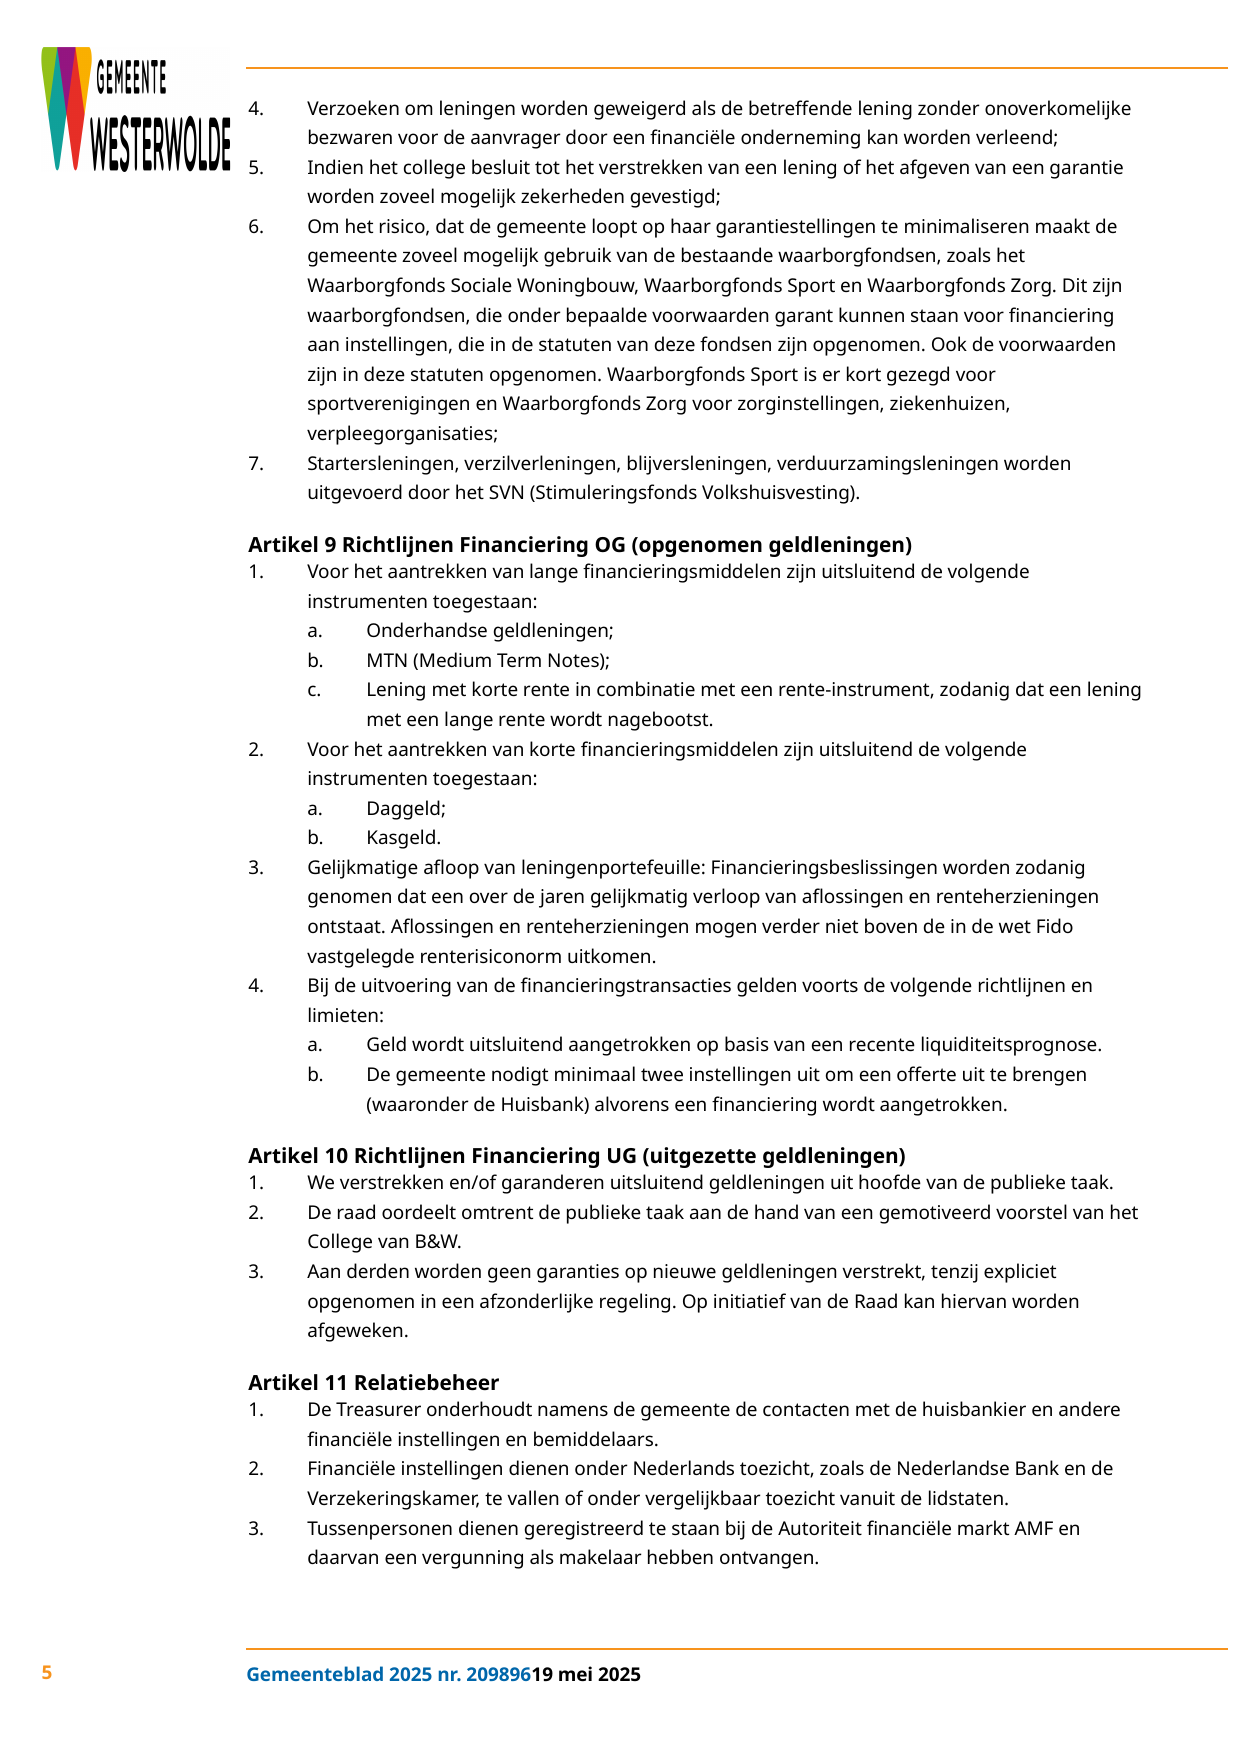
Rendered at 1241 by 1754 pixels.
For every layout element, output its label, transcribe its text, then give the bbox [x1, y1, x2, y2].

text Artikel 11 Relatiebeheer [248, 1368, 1152, 1396]
list Daggeld; [307, 795, 1152, 821]
text Artikel 9 Richtlijnen Financiering OG (opgenomen geldleningen) [248, 530, 1152, 558]
list MTN (Medium Term Notes); [307, 647, 1152, 673]
list Voor het aantrekken van lange financieringsmiddelen zijn uitsluitend de volgende instrumenten toegestaan: [248, 558, 1152, 613]
list Indien het college besluit tot het verstrekken van een lening of het afgeven van een garantie worden zoveel mogelijk zekerheden gevestigd; [248, 154, 1152, 209]
list Financiële instellingen dienen onder Nederlands toezicht, zoals de Nederlandse Bank en de Verzekeringskamer, te vallen of onder vergelijkbaar toezicht vanuit de lidstaten. [248, 1456, 1152, 1511]
list Gelijkmatige afloop van leningenportefeuille: Financieringsbeslissingen worden zodanig genomen dat een over de jaren gelijkmatig verloop van aflossingen en renteherzieningen ontstaat. Aflossingen en renteherzieningen mogen verder niet boven de in de wet Fido vastgelegde renterisiconorm uitkomen. [248, 854, 1152, 968]
list Voor het aantrekken van korte financieringsmiddelen zijn uitsluitend de volgende instrumenten toegestaan: [248, 736, 1152, 791]
list Startersleningen, verzilverleningen, blijversleningen, verduurzamingsleningen worden uitgevoerd door het SVN (Stimuleringsfonds Volkshuisvesting). [248, 450, 1152, 505]
list Onderhandse geldleningen; [307, 617, 1152, 643]
list Kasgeld. [307, 824, 1152, 850]
list De raad oordeelt omtrent de publieke taak aan de hand van een gemotiveerd voorstel van het College van B&W. [248, 1199, 1152, 1254]
list We verstrekken en/of garanderen uitsluitend geldleningen uit hoofde van de publieke taak. [248, 1169, 1152, 1195]
list Om het risico, dat de gemeente loopt op haar garantiestellingen te minimaliseren maakt de gemeente zoveel mogelijk gebruik van de bestaande waarborgfondsen, zoals het Waarborgfonds Sociale Woningbouw, Waarborgfonds Sport en Waarborgfonds Zorg. Dit zijn waarborgfondsen, die onder bepaalde voorwaarden garant kunnen staan voor financiering aan instellingen, die in de statuten van deze fondsen zijn opgenomen. Ook de voorwaarden zijn in deze statuten opgenomen. Waarborgfonds Sport is er kort gezegd voor sportverenigingen en Waarborgfonds Zorg voor zorginstellingen, ziekenhuizen, verpleegorganisaties; [248, 213, 1152, 446]
list De Treasurer onderhoudt namens de gemeente de contacten met de huisbankier en andere financiële instellingen en bemiddelaars. [248, 1396, 1152, 1452]
text Artikel 10 Richtlijnen Financiering UG (uitgezette geldleningen) [248, 1141, 1152, 1169]
list Lening met korte rente in combinatie met een rente-instrument, zodanig dat een lening met een lange rente wordt nagebootst. [307, 677, 1152, 732]
list De gemeente nodigt minimaal twee instellingen uit om een offerte uit te brengen (waaronder de Huisbank) alvorens een financiering wordt aangetrokken. [307, 1061, 1152, 1116]
list Tussenpersonen dienen geregistreerd te staan bij de Autoriteit financiële markt AMF en daarvan een vergunning als makelaar hebben ontvangen. [248, 1515, 1152, 1570]
list Verzoeken om leningen worden geweigerd als de betreffende lening zonder onoverkomelijke bezwaren voor de aanvrager door een financiële onderneming kan worden verleend; [248, 95, 1152, 150]
list Geld wordt uitsluitend aangetrokken op basis van een recente liquiditeitsprognose. [307, 1032, 1152, 1057]
list Aan derden worden geen garanties op nieuwe geldleningen verstrekt, tenzij expliciet opgenomen in een afzonderlijke regeling. Op initiatief van de Raad kan hiervan worden afgeweken. [248, 1258, 1152, 1343]
list Bij de uitvoering van de financieringstransacties gelden voorts de volgende richtlijnen en limieten: [248, 972, 1152, 1028]
picture [41, 47, 231, 172]
